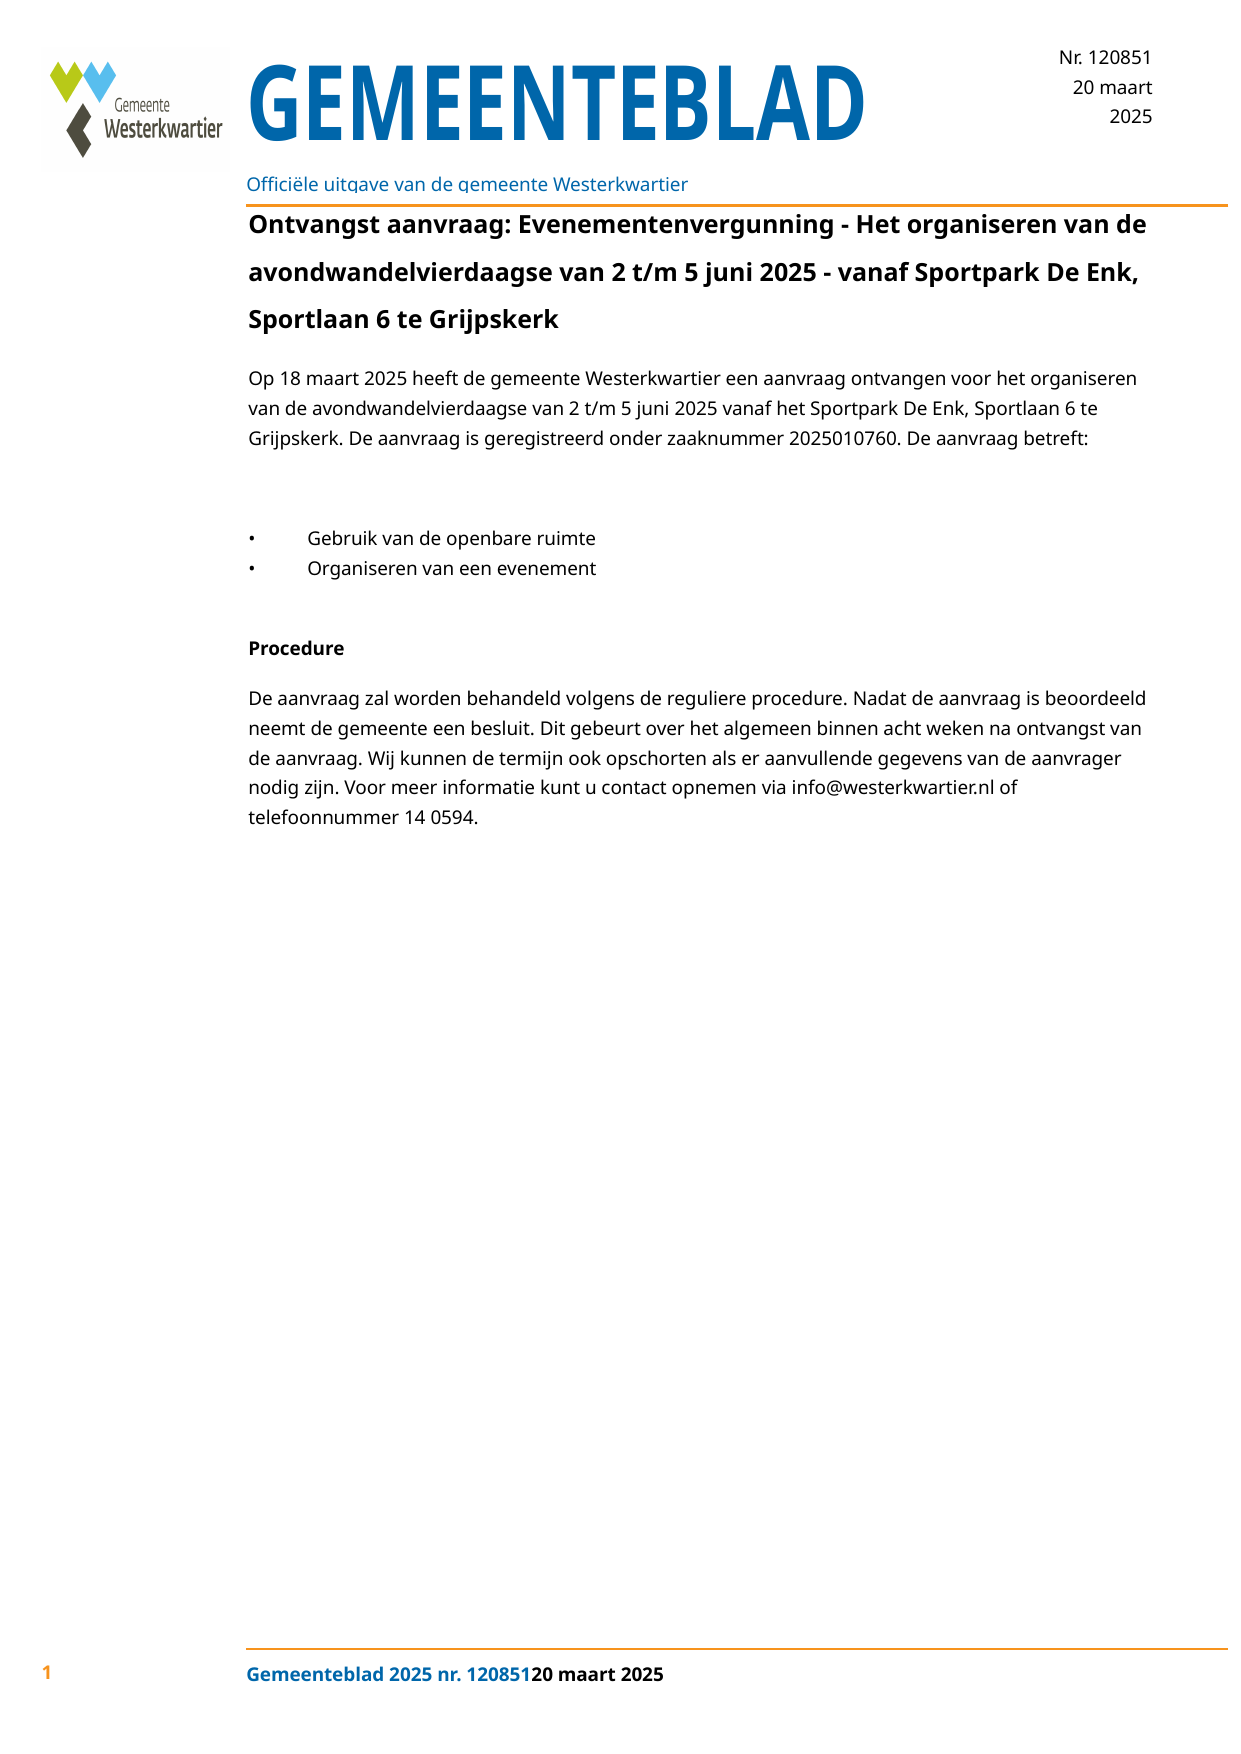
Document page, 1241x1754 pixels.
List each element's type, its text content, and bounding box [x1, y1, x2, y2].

text De aanvraag zal worden behandeld volgens de reguliere procedure. Nadat de aanvraag is beoordeeld neemt de gemeente een besluit. Dit gebeurt over het algemeen binnen acht weken na ontvangst van de aanvraag. Wij kunnen de termijn ook opschorten als er aanvullende gegevens van de aanvrager nodig zijn. Voor meer informatie kunt u contact opnemen via info@westerkwartier.nl of telefoonnummer 14 0594. [248, 686, 1152, 829]
text Ontvangst aanvraag: Evenementenvergunning - Het organiseren van de avondwandelvierdaagse van 2 t/m 5 juni 2025 - vanaf Sportpark De Enk, Sportlaan 6 te Grijpskerk [248, 207, 1152, 336]
picture [41, 47, 231, 172]
text Procedure [248, 635, 1152, 661]
list Organiseren van een evenement [248, 555, 1152, 581]
list Gebruik van de openbare ruimte [248, 526, 1152, 551]
text Op 18 maart 2025 heeft de gemeente Westerkwartier een aanvraag ontvangen voor het organiseren van de avondwandelvierdaagse van 2 t/m 5 juni 2025 vanaf het Sportpark De Enk, Sportlaan 6 te Grijpskerk. De aanvraag is geregistreerd onder zaaknummer 2025010760. De aanvraag betreft: [248, 366, 1152, 450]
